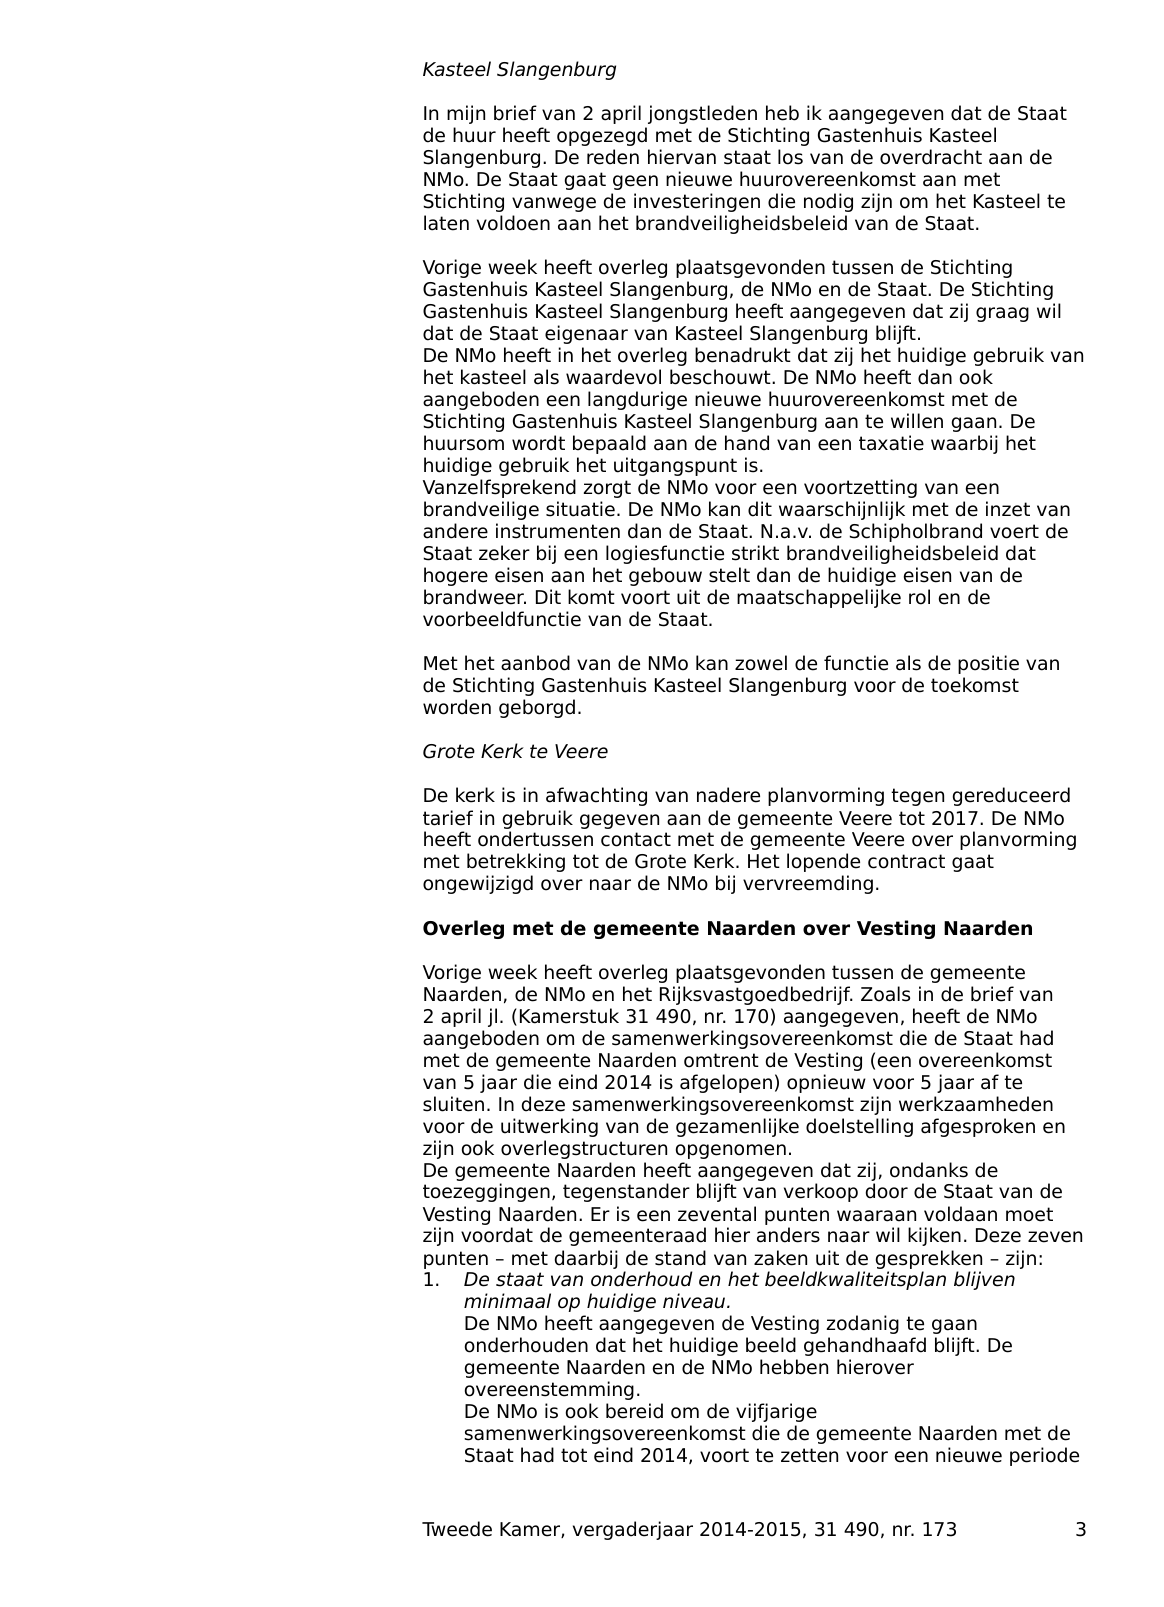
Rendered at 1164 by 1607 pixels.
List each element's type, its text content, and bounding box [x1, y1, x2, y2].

subtitle Kasteel Slangenburg [422, 59, 1087, 81]
subtitle Overleg met de gemeente Naarden over Vesting Naarden [422, 917, 1087, 939]
text De NMo is ook bereid om de vijfjarige samenwerkingsovereenkomst die de gemeente Naarden met de Staat had tot eind 2014, voort te zetten voor een nieuwe periode [464, 1401, 1087, 1467]
text De gemeente Naarden heeft aangegeven dat zij, ondanks de toezeggingen, tegenstander blijft van verkoop door de Staat van de Vesting Naarden. Er is een zevental punten waaraan voldaan moet zijn voordat de gemeenteraad hier anders naar wil kijken. Deze zeven punten – met daarbij de stand van zaken uit de gesprekken – zijn: [422, 1159, 1087, 1269]
text Vorige week heeft overleg plaatsgevonden tussen de gemeente Naarden, de NMo en het Rijksvastgoedbedrijf. Zoals in de brief van 2 april jl. (Kamerstuk 31 490, nr. 170) aangegeven, heeft de NMo aangeboden om de samenwerkingsovereenkomst die de Staat had met de gemeente Naarden omtrent de Vesting (een overeenkomst van 5 jaar die eind 2014 is afgelopen) opnieuw voor 5 jaar af te sluiten. In deze samenwerkingsovereenkomst zijn werkzaamheden voor de uitwerking van de gezamenlijke doelstelling afgesproken en zijn ook overlegstructuren opgenomen. [422, 962, 1087, 1159]
text Met het aanbod van de NMo kan zowel de functie als de positie van de Stichting Gastenhuis Kasteel Slangenburg voor de toekomst worden geborgd. [422, 653, 1087, 719]
text De NMo heeft aangegeven de Vesting zodanig te gaan onderhouden dat het huidige beeld gehandhaafd blijft. De gemeente Naarden en de NMo hebben hierover overeenstemming. [464, 1313, 1087, 1401]
text De kerk is in afwachting van nadere planvorming tegen gereduceerd tarief in gebruik gegeven aan de gemeente Veere tot 2017. De NMo heeft ondertussen contact met de gemeente Veere over planvorming met betrekking tot de Grote Kerk. Het lopende contract gaat ongewijzigd over naar de NMo bij vervreemding. [422, 785, 1087, 895]
text Vanzelfsprekend zorgt de NMo voor een voortzetting van een brandveilige situatie. De NMo kan dit waarschijnlijk met de inzet van andere instrumenten dan de Staat. N.a.v. de Schipholbrand voert de Staat zeker bij een logiesfunctie strikt brandveiligheidsbeleid dat hogere eisen aan het gebouw stelt dan de huidige eisen van de brandweer. Dit komt voort uit de maatschappelijke rol en de voorbeeldfunctie van de Staat. [422, 477, 1087, 631]
text De NMo heeft in het overleg benadrukt dat zij het huidige gebruik van het kasteel als waardevol beschouwt. De NMo heeft dan ook aangeboden een langdurige nieuwe huurovereenkomst met de Stichting Gastenhuis Kasteel Slangenburg aan te willen gaan. De huursom wordt bepaald aan de hand van een taxatie waarbij het huidige gebruik het uitgangspunt is. [422, 345, 1087, 477]
text Vorige week heeft overleg plaatsgevonden tussen de Stichting Gastenhuis Kasteel Slangenburg, de NMo en de Staat. De Stichting Gastenhuis Kasteel Slangenburg heeft aangegeven dat zij graag wil dat de Staat eigenaar van Kasteel Slangenburg blijft. [422, 257, 1087, 345]
text 1. De staat van onderhoud en het beeldkwaliteitsplan blijven minimaal op huidige niveau. [422, 1269, 1087, 1313]
subtitle Grote Kerk te Veere [422, 741, 1087, 763]
text In mijn brief van 2 april jongstleden heb ik aangegeven dat de Staat de huur heeft opgezegd met de Stichting Gastenhuis Kasteel Slangenburg. De reden hiervan staat los van de overdracht aan de NMo. De Staat gaat geen nieuwe huurovereenkomst aan met Stichting vanwege de investeringen die nodig zijn om het Kasteel te laten voldoen aan het brandveiligheidsbeleid van de Staat. [422, 103, 1087, 235]
